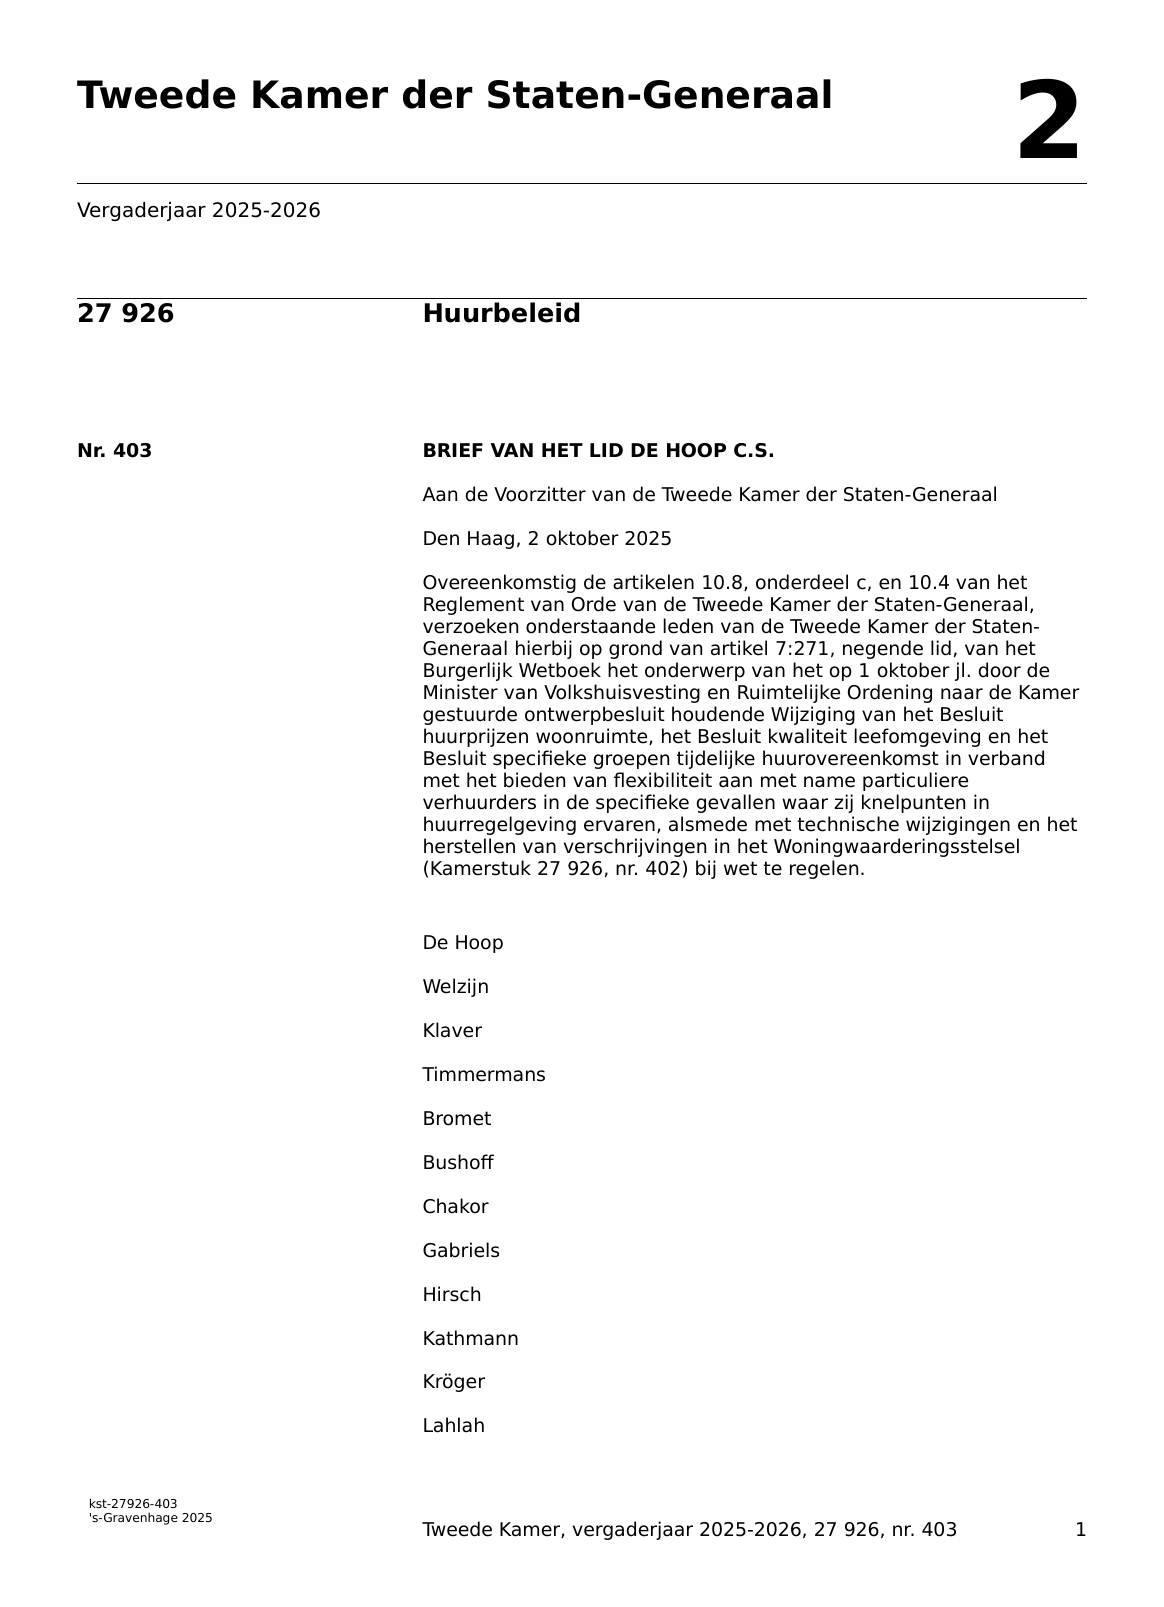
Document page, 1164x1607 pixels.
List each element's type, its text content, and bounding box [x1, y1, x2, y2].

text 's-Gravenhage 2025 [88, 1511, 323, 1525]
text Den Haag, 2 oktober 2025 [422, 528, 1087, 550]
text kst-27926-403 [88, 1497, 323, 1511]
table_cell Vergaderjaar 2025-2026 [77, 184, 1087, 298]
text Aan de Voorzitter van de Tweede Kamer der Staten-Generaal [422, 484, 1087, 506]
text De Hoop Welzijn Klaver Timmermans Bromet Bushoff Chakor Gabriels Hirsch Kathmann Kröger Lahlah [422, 910, 1087, 1459]
subtitle 27 926 Huurbeleid [77, 299, 1087, 329]
text Overeenkomstig de artikelen 10.8, onderdeel c, en 10.4 van het Reglement van Orde van de Tweede Kamer der Staten-Generaal, verzoeken onderstaande leden van de Tweede Kamer der Staten-Generaal hierbij op grond van artikel 7:271, negende lid, van het Burgerlijk Wetboek het onderwerp van het op 1 oktober jl. door de Minister van Volkshuisvesting en Ruimtelijke Ordening naar de Kamer gestuurde ontwerpbesluit houdende Wijziging van het Besluit huurprijzen woonruimte, het Besluit kwaliteit leefomgeving en het Besluit specifieke groepen tijdelijke huurovereenkomst in verband met het bieden van flexibiliteit aan met name particuliere verhuurders in de specifieke gevallen waar zij knelpunten in huurregelgeving ervaren, alsmede met technische wijzigingen en het herstellen van verschrijvingen in het Woningwaarderingsstelsel (Kamerstuk 27 926, nr. 402) bij wet te regelen. [422, 572, 1087, 880]
table_header 2 [886, 59, 1087, 183]
table_header Tweede Kamer der Staten-Generaal [77, 59, 886, 183]
subtitle Nr. 403 BRIEF VAN HET LID DE HOOP C.S. [77, 440, 1087, 462]
